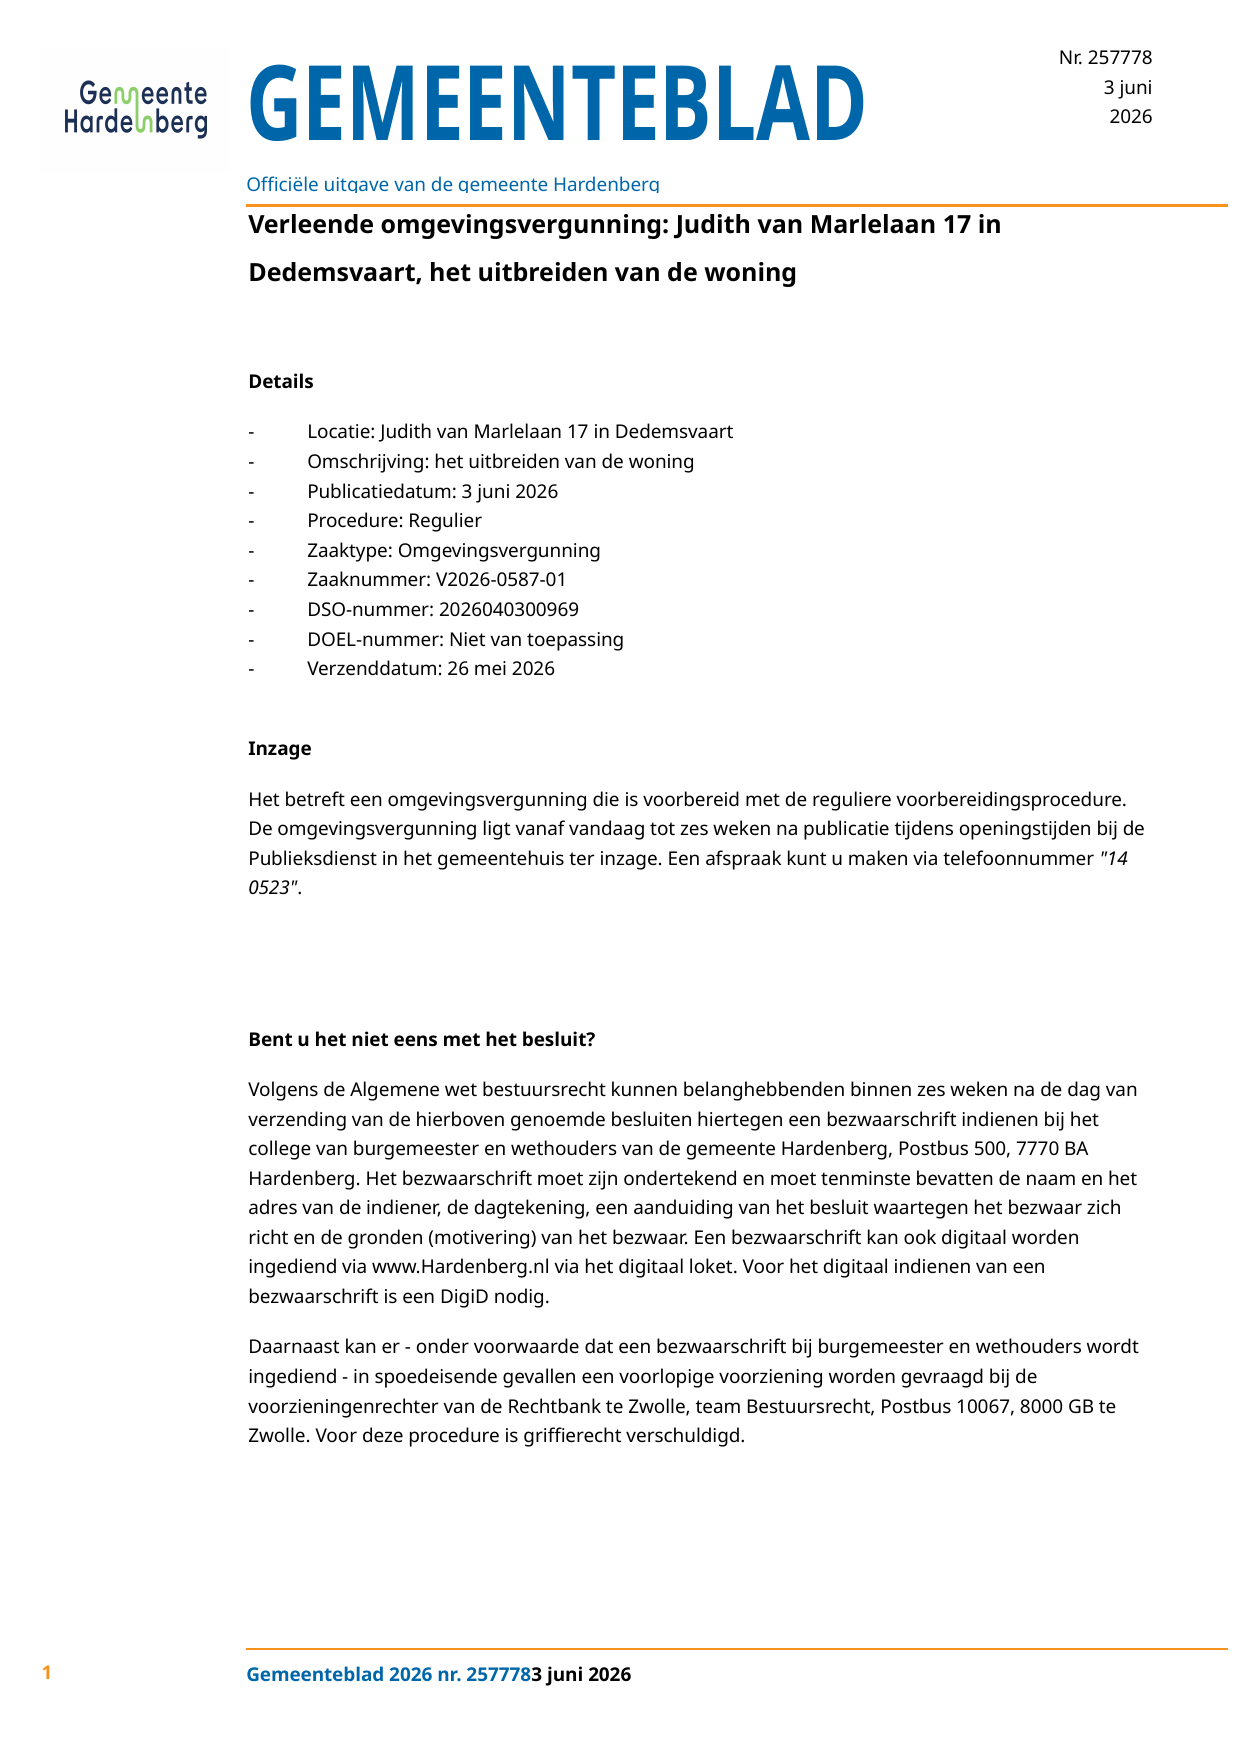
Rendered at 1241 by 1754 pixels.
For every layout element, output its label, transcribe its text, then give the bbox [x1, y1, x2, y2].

list Procedure: Regulier [248, 507, 1152, 533]
list Locatie: Judith van Marlelaan 17 in Dedemsvaart [248, 419, 1152, 444]
picture [41, 47, 231, 172]
text Inzage [248, 735, 1152, 761]
text Verleende omgevingsvergunning: Judith van Marlelaan 17 in Dedemsvaart, het uitbreiden van de woning [248, 207, 1152, 288]
list Zaaktype: Omgevingsvergunning [248, 537, 1152, 563]
list Verzenddatum: 26 mei 2026 [248, 655, 1152, 681]
list Omschrijving: het uitbreiden van de woning [248, 448, 1152, 474]
text Volgens de Algemene wet bestuursrecht kunnen belanghebbenden binnen zes weken na de dag van verzending van de hierboven genoemde besluiten hiertegen een bezwaarschrift indienen bij het college van burgemeester en wethouders van de gemeente Hardenberg, Postbus 500, 7770 BA Hardenberg. Het bezwaarschrift moet zijn ondertekend en moet tenminste bevatten de naam en het adres van de indiener, de dagtekening, een aanduiding van het besluit waartegen het bezwaar zich richt en de gronden (motivering) van het bezwaar. Een bezwaarschrift kan ook digitaal worden ingediend via www.Hardenberg.nl via het digitaal loket. Voor het digitaal indienen van een bezwaarschrift is een DigiD nodig. [248, 1076, 1152, 1309]
list Zaaknummer: V2026-0587-01 [248, 567, 1152, 592]
text Het betreft een omgevingsvergunning die is voorbereid met de reguliere voorbereidingsprocedure. De omgevingsvergunning ligt vanaf vandaag tot zes weken na publicatie tijdens openingstijden bij de Publieksdienst in het gemeentehuis ter inzage. Een afspraak kunt u maken via telefoonnummer "14 0523". [248, 786, 1152, 900]
text Bent u het niet eens met het besluit? [248, 1026, 1152, 1052]
list Publicatiedatum: 3 juni 2026 [248, 478, 1152, 504]
text Details [248, 368, 1152, 394]
text Daarnaast kan er - onder voorwaarde dat een bezwaarschrift bij burgemeester en wethouders wordt ingediend - in spoedeisende gevallen een voorlopige voorziening worden gevraagd bij de voorzieningenrechter van de Rechtbank te Zwolle, team Bestuursrecht, Postbus 10067, 8000 GB te Zwolle. Voor deze procedure is griffierecht verschuldigd. [248, 1334, 1152, 1448]
list DOEL-nummer: Niet van toepassing [248, 626, 1152, 652]
list DSO-nummer: 2026040300969 [248, 596, 1152, 622]
